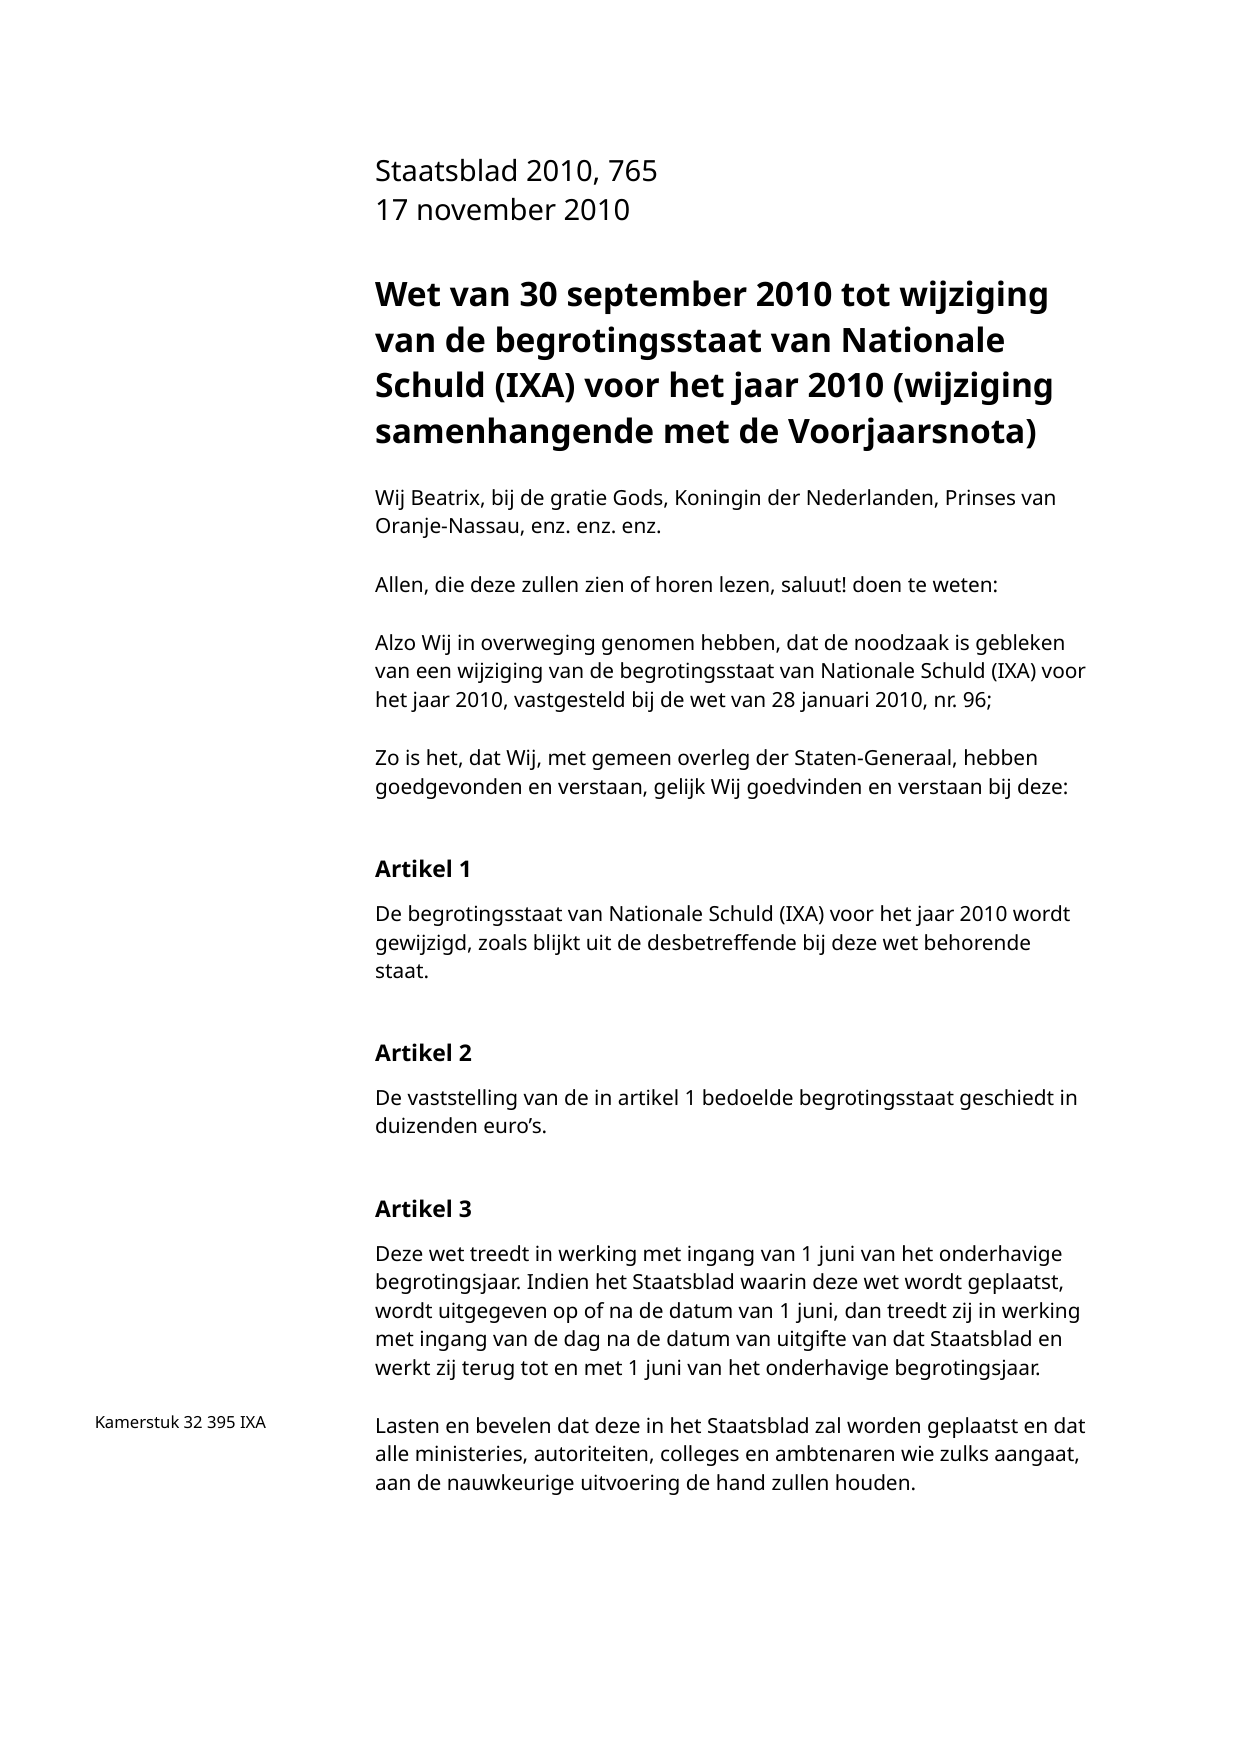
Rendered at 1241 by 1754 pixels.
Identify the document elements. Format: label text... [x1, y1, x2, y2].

text 17 november 2010 [375, 190, 1090, 229]
text Allen, die deze zullen zien of horen lezen, saluut! doen te weten: [375, 570, 1090, 598]
subtitle Wet van 30 september 2010 tot wijziging van de begrotingsstaat van Nationale Schuld (IXA) voor het jaar 2010 (wijziging samenhangende met de Voorjaarsnota) [375, 271, 1090, 453]
text Lasten en bevelen dat deze in het Staatsblad zal worden geplaatst en dat alle ministeries, autoriteiten, colleges en ambtenaren wie zulks aangaat, aan de nauwkeurige uitvoering de hand zullen houden. [375, 1411, 1090, 1496]
text Zo is het, dat Wij, met gemeen overleg der Staten-Generaal, hebben goedgevonden en verstaan, gelijk Wij goedvinden en verstaan bij deze: [375, 743, 1090, 800]
text Staatsblad 2010, 765 [375, 150, 1090, 190]
subtitle Artikel 3 [375, 1193, 1090, 1224]
text De vaststelling van de in artikel 1 bedoelde begrotingsstaat geschiedt in duizenden euro’s. [375, 1083, 1090, 1140]
subtitle Artikel 2 [375, 1037, 1090, 1068]
text Deze wet treedt in werking met ingang van 1 juni van het onderhavige begrotingsjaar. Indien het Staatsblad waarin deze wet wordt geplaatst, wordt uitgegeven op of na de datum van 1 juni, dan treedt zij in werking met ingang van de dag na de datum van uitgifte van dat Staatsblad en werkt zij terug tot en met 1 juni van het onderhavige begrotingsjaar. [375, 1239, 1090, 1381]
text De begrotingsstaat van Nationale Schuld (IXA) voor het jaar 2010 wordt gewijzigd, zoals blijkt uit de desbetreffende bij deze wet behorende staat. [375, 899, 1090, 984]
text Alzo Wij in overweging genomen hebben, dat de noodzaak is gebleken van een wijziging van de begrotingsstaat van Nationale Schuld (IXA) voor het jaar 2010, vastgesteld bij de wet van 28 januari 2010, nr. 96; [375, 628, 1090, 713]
subtitle Artikel 1 [375, 853, 1090, 884]
text Wij Beatrix, bij de gratie Gods, Koningin der Nederlanden, Prinses van Oranje-Nassau, enz. enz. enz. [375, 483, 1090, 540]
text Kamerstuk 32 395 IXA [94, 1411, 328, 1434]
